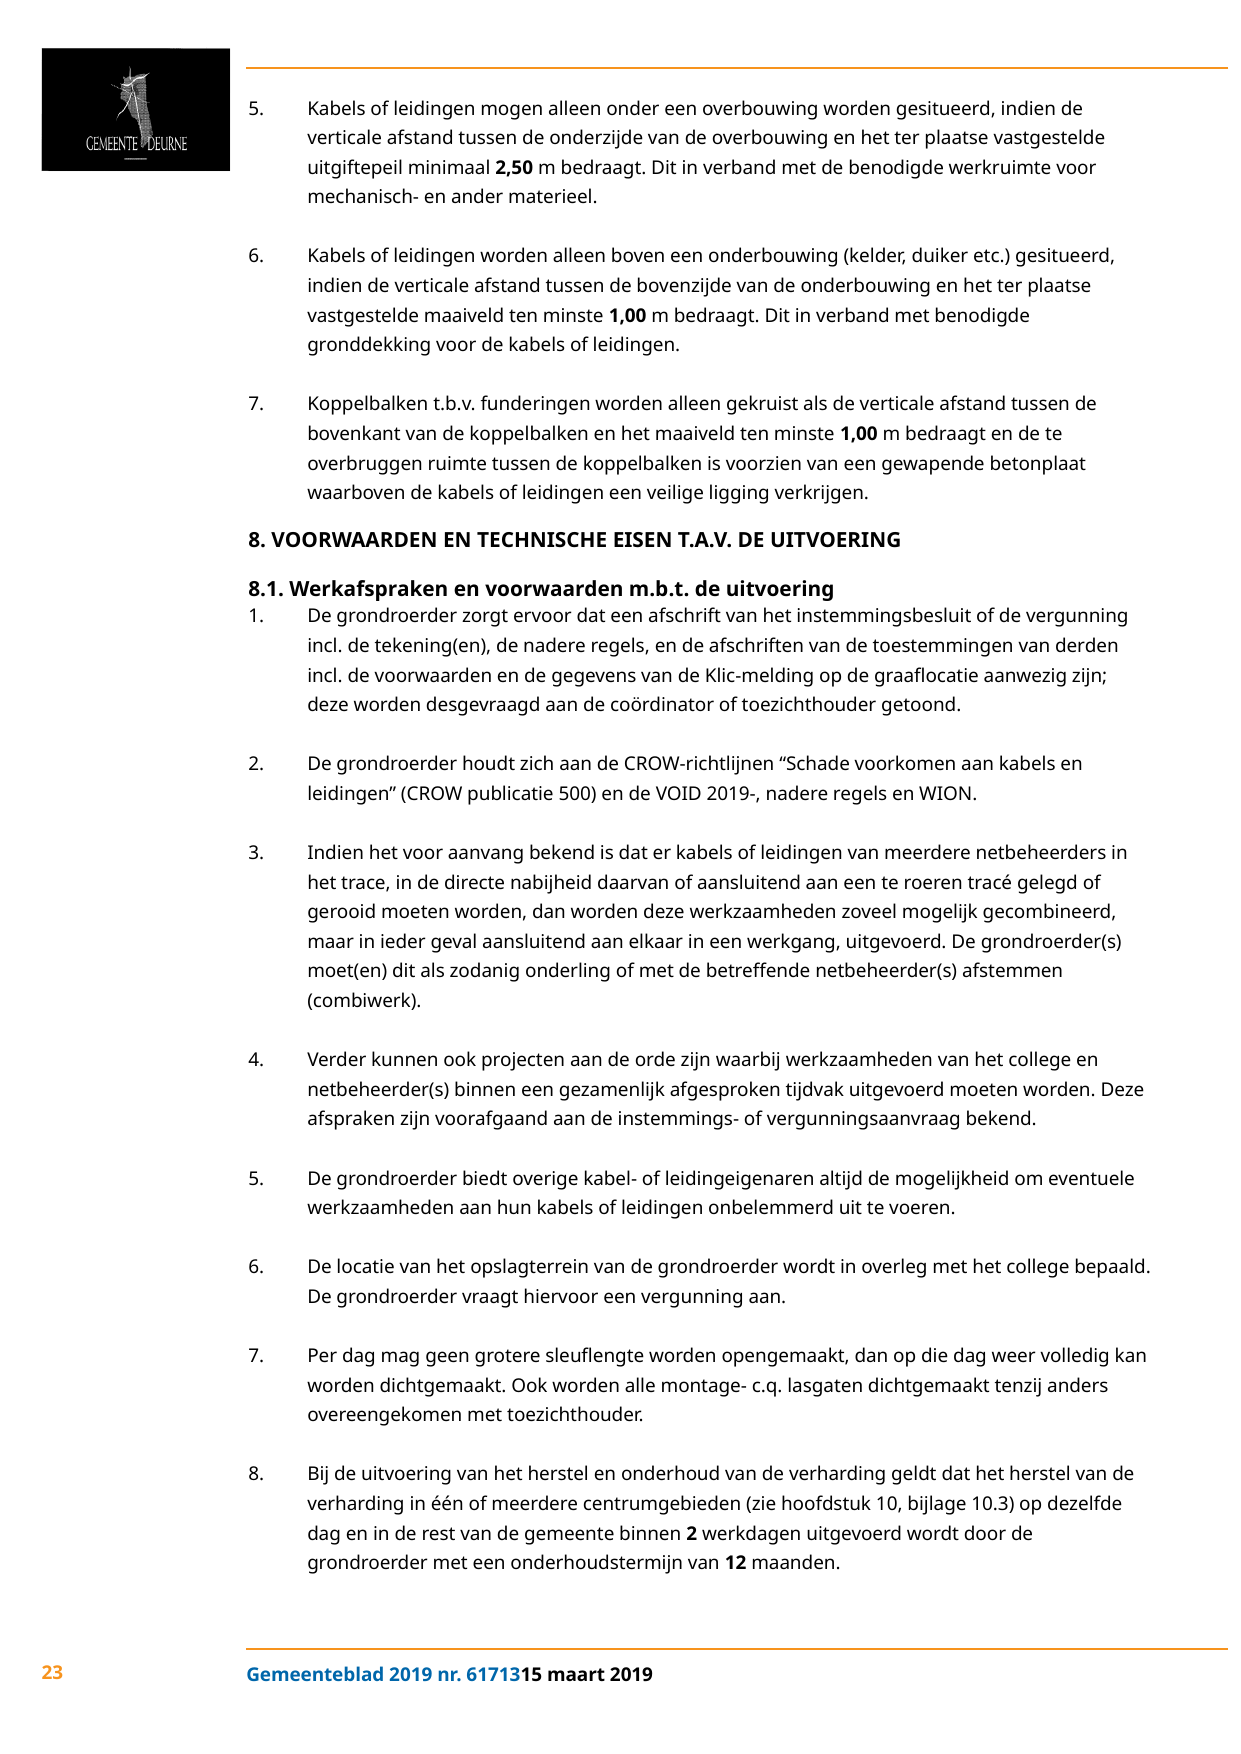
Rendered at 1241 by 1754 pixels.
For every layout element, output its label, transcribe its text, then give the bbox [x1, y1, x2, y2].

list Koppelbalken t.b.v. funderingen worden alleen gekruist als de verticale afstand tussen de bovenkant van de koppelbalken en het maaiveld ten minste 1,00 m bedraagt en de te overbruggen ruimte tussen de koppelbalken is voorzien van een gewapende betonplaat waarboven de kabels of leidingen een veilige ligging verkrijgen. [248, 391, 1152, 505]
picture [41, 47, 231, 172]
text 8. VOORWAARDEN EN TECHNISCHE EISEN T.A.V. DE UITVOERING [248, 525, 1152, 553]
list Verder kunnen ook projecten aan de orde zijn waarbij werkzaamheden van het college en netbeheerder(s) binnen een gezamenlijk afgesproken tijdvak uitgevoerd moeten worden. Deze afspraken zijn voorafgaand aan de instemmings- of vergunningsaanvraag bekend. [248, 1046, 1152, 1131]
list De locatie van het opslagterrein van de grondroerder wordt in overleg met het college bepaald. De grondroerder vraagt hiervoor een vergunning aan. [248, 1253, 1152, 1309]
list Kabels of leidingen mogen alleen onder een overbouwing worden gesitueerd, indien de verticale afstand tussen de onderzijde van de overbouwing en het ter plaatse vastgestelde uitgiftepeil minimaal 2,50 m bedraagt. Dit in verband met de benodigde werkruimte voor mechanisch- en ander materieel. [248, 95, 1152, 209]
list De grondroerder houdt zich aan de CROW-richtlijnen “Schade voorkomen aan kabels en leidingen” (CROW publicatie 500) en de VOID 2019-, nadere regels en WION. [248, 751, 1152, 806]
list Bij de uitvoering van het herstel en onderhoud van de verharding geldt dat het herstel van de verharding in één of meerdere centrumgebieden (zie hoofdstuk 10, bijlage 10.3) op dezelfde dag en in de rest van de gemeente binnen 2 werkdagen uitgevoerd wordt door de grondroerder met een onderhoudstermijn van 12 maanden. [248, 1461, 1152, 1575]
text 8.1. Werkafspraken en voorwaarden m.b.t. de uitvoering [248, 574, 1152, 603]
list Indien het voor aanvang bekend is dat er kabels of leidingen van meerdere netbeheerders in het trace, in de directe nabijheid daarvan of aansluitend aan een te roeren tracé gelegd of gerooid moeten worden, dan worden deze werkzaamheden zoveel mogelijk gecombineerd, maar in ieder geval aansluitend aan elkaar in een werkgang, uitgevoerd. De grondroerder(s) moet(en) dit als zodanig onderling of met de betreffende netbeheerder(s) afstemmen (combiwerk). [248, 839, 1152, 1013]
list De grondroerder biedt overige kabel- of leidingeigenaren altijd de mogelijkheid om eventuele werkzaamheden aan hun kabels of leidingen onbelemmerd uit te voeren. [248, 1165, 1152, 1220]
list Per dag mag geen grotere sleuflengte worden opengemaakt, dan op die dag weer volledig kan worden dichtgemaakt. Ook worden alle montage- c.q. lasgaten dichtgemaakt tenzij anders overeengekomen met toezichthouder. [248, 1342, 1152, 1427]
list Kabels of leidingen worden alleen boven een onderbouwing (kelder, duiker etc.) gesitueerd, indien de verticale afstand tussen de bovenzijde van de onderbouwing en het ter plaatse vastgestelde maaiveld ten minste 1,00 m bedraagt. Dit in verband met benodigde gronddekking voor de kabels of leidingen. [248, 243, 1152, 357]
list De grondroerder zorgt ervoor dat een afschrift van het instemmingsbesluit of de vergunning incl. de tekening(en), de nadere regels, en de afschriften van de toestemmingen van derden incl. de voorwaarden en de gegevens van de Klic-melding op de graaflocatie aanwezig zijn; deze worden desgevraagd aan de coördinator of toezichthouder getoond. [248, 603, 1152, 717]
